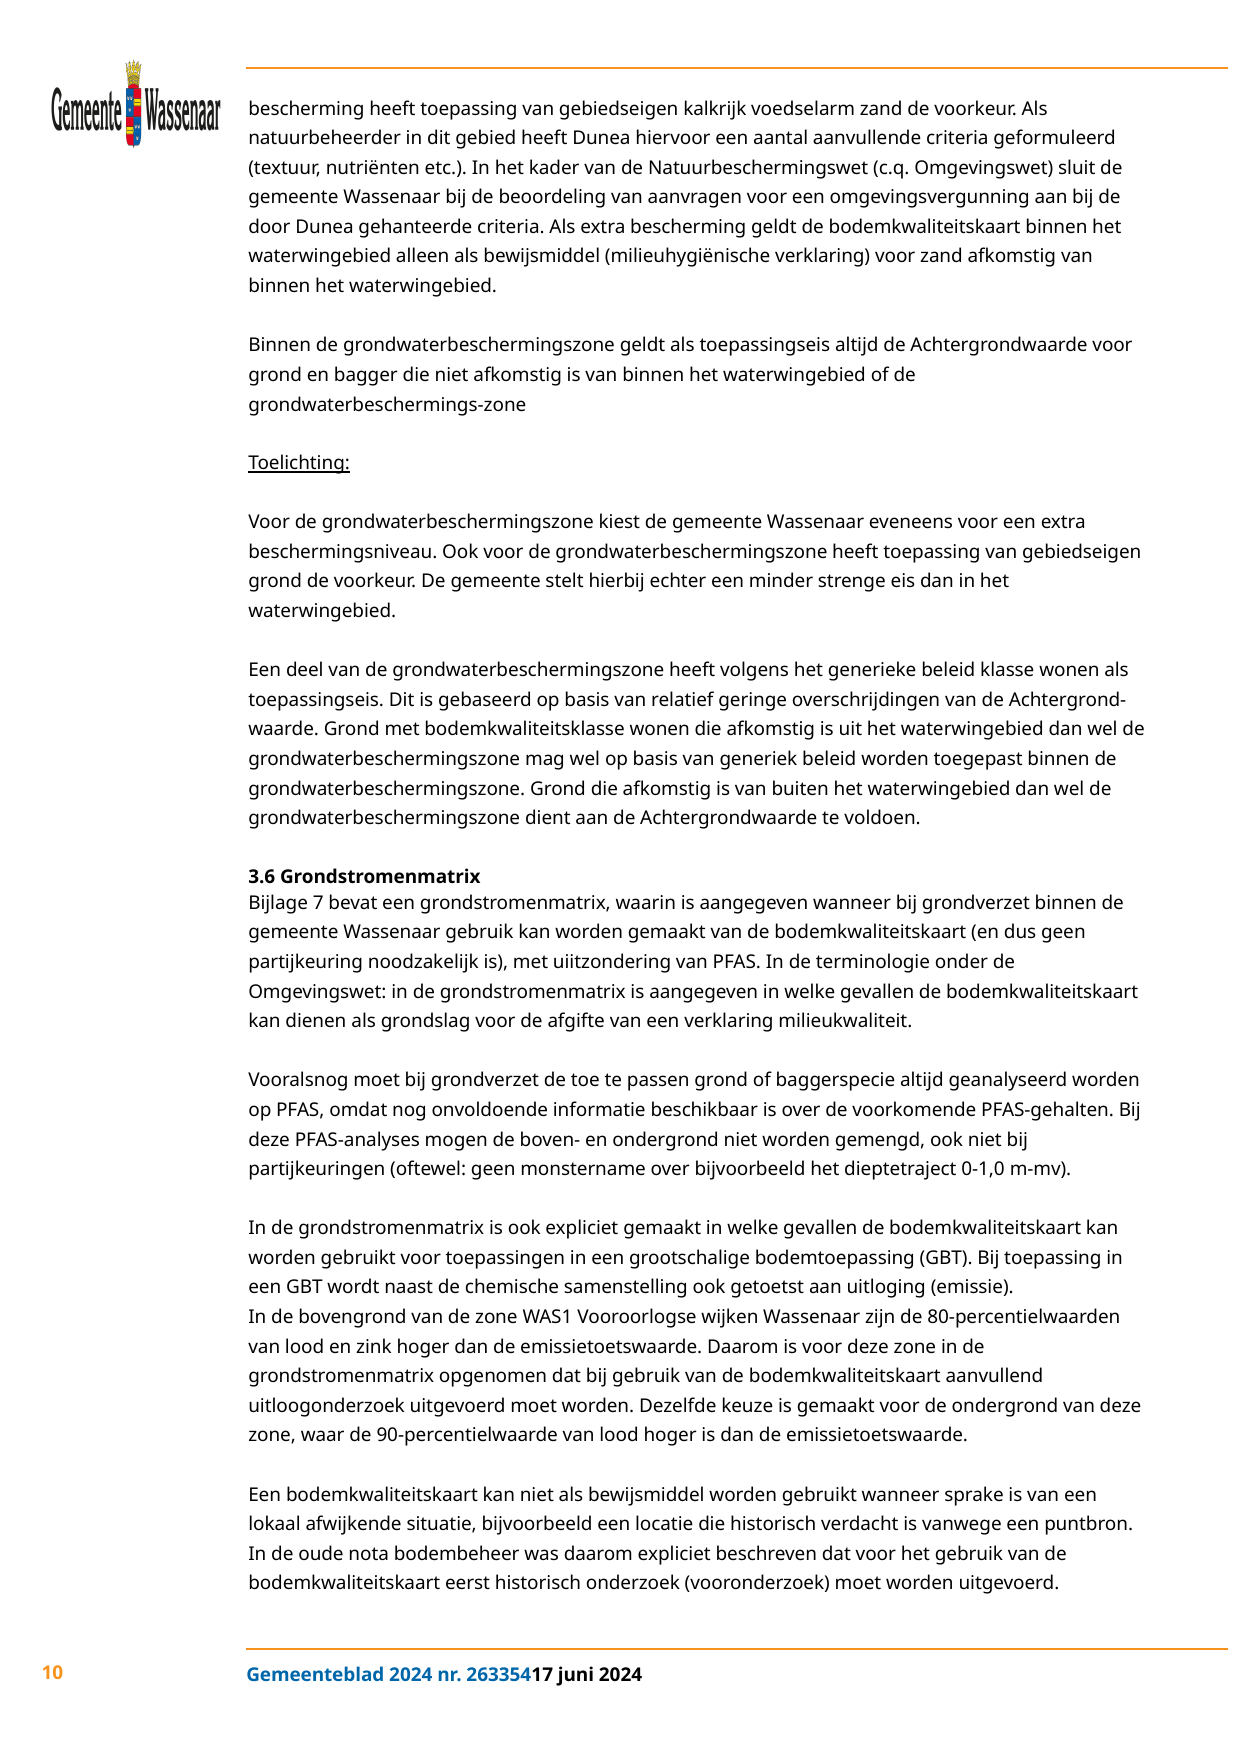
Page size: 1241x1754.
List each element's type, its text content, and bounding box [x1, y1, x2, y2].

text In de grondstromenmatrix is ook expliciet gemaakt in welke gevallen de bodemkwaliteitskaart kan worden gebruikt voor toepassingen in een grootschalige bodemtoepassing (GBT). Bij toepassing in een GBT wordt naast de chemische samenstelling ook getoetst aan uitloging (emissie). [248, 1214, 1152, 1299]
text Vooralsnog moet bij grondverzet de toe te passen grond of baggerspecie altijd geanalyseerd worden op PFAS, omdat nog onvoldoende informatie beschikbaar is over de voorkomende PFAS-gehalten. Bij deze PFAS-analyses mogen de boven- en ondergrond niet worden gemengd, ook niet bij partijkeuringen (oftewel: geen monstername over bijvoorbeeld het dieptetraject 0-1,0 m-mv). [248, 1067, 1152, 1181]
text 3.6 Grondstromenmatrix [248, 863, 1152, 889]
text Een bodemkwaliteitskaart kan niet als bewijsmiddel worden gebruikt wanneer sprake is van een lokaal afwijkende situatie, bijvoorbeeld een locatie die historisch verdacht is vanwege een puntbron. In de oude nota bodembeheer was daarom expliciet beschreven dat voor het gebruik van de bodemkwaliteitskaart eerst historisch onderzoek (vooronderzoek) moet worden uitgevoerd. [248, 1481, 1152, 1595]
text Voor de grondwaterbeschermingszone kiest de gemeente Wassenaar eveneens voor een extra beschermingsniveau. Ook voor de grondwaterbeschermingszone heeft toepassing van gebiedseigen grond de voorkeur. De gemeente stelt hierbij echter een minder strenge eis dan in het waterwingebied. [248, 508, 1152, 623]
text Toelichting: [248, 449, 1152, 475]
text Een deel van de grondwaterbeschermingszone heeft volgens het generieke beleid klasse wonen als toepassingseis. Dit is gebaseerd op basis van relatief geringe overschrijdingen van de Achtergrond-waarde. Grond met bodemkwaliteitsklasse wonen die afkomstig is uit het waterwingebied dan wel de grondwaterbeschermingszone mag wel op basis van generiek beleid worden toegepast binnen de grondwaterbeschermingszone. Grond die afkomstig is van buiten het waterwingebied dan wel de grondwaterbeschermingszone dient aan de Achtergrondwaarde te voldoen. [248, 656, 1152, 830]
table_header Binnen de grondwaterbeschermingszone geldt als toepassingseis altijd de Achtergrondwaarde voor grond en bagger die niet afkomstig is van binnen het waterwingebied of de grondwaterbeschermings-zone [248, 332, 1152, 416]
text Bijlage 7 bevat een grondstromenmatrix, waarin is aangegeven wanneer bij grondverzet binnen de gemeente Wassenaar gebruik kan worden gemaakt van de bodemkwaliteitskaart (en dus geen partijkeuring noodzakelijk is), met uiitzondering van PFAS. In de terminologie onder de Omgevingswet: in de grondstromenmatrix is aangegeven in welke gevallen de bodemkwaliteitskaart kan dienen als grondslag voor de afgifte van een verklaring milieukwaliteit. [248, 889, 1152, 1033]
text In de bovengrond van de zone WAS1 Vooroorlogse wijken Wassenaar zijn de 80-percentielwaarden van lood en zink hoger dan de emissietoetswaarde. Daarom is voor deze zone in de grondstromenmatrix opgenomen dat bij gebruik van de bodemkwaliteitskaart aanvullend uitloogonderzoek uitgevoerd moet worden. Dezelfde keuze is gemaakt voor de ondergrond van deze zone, waar de 90-percentielwaarde van lood hoger is dan de emissietoetswaarde. [248, 1303, 1152, 1447]
picture [41, 47, 231, 172]
text bescherming heeft toepassing van gebiedseigen kalkrijk voedselarm zand de voorkeur. Als natuurbeheerder in dit gebied heeft Dunea hiervoor een aantal aanvullende criteria geformuleerd (textuur, nutriënten etc.). In het kader van de Natuurbeschermingswet (c.q. Omgevingswet) sluit de gemeente Wassenaar bij de beoordeling van aanvragen voor een omgevingsvergunning aan bij de door Dunea gehanteerde criteria. Als extra bescherming geldt de bodemkwaliteitskaart binnen het waterwingebied alleen als bewijsmiddel (milieuhygiënische verklaring) voor zand afkomstig van binnen het waterwingebied. [248, 95, 1152, 298]
